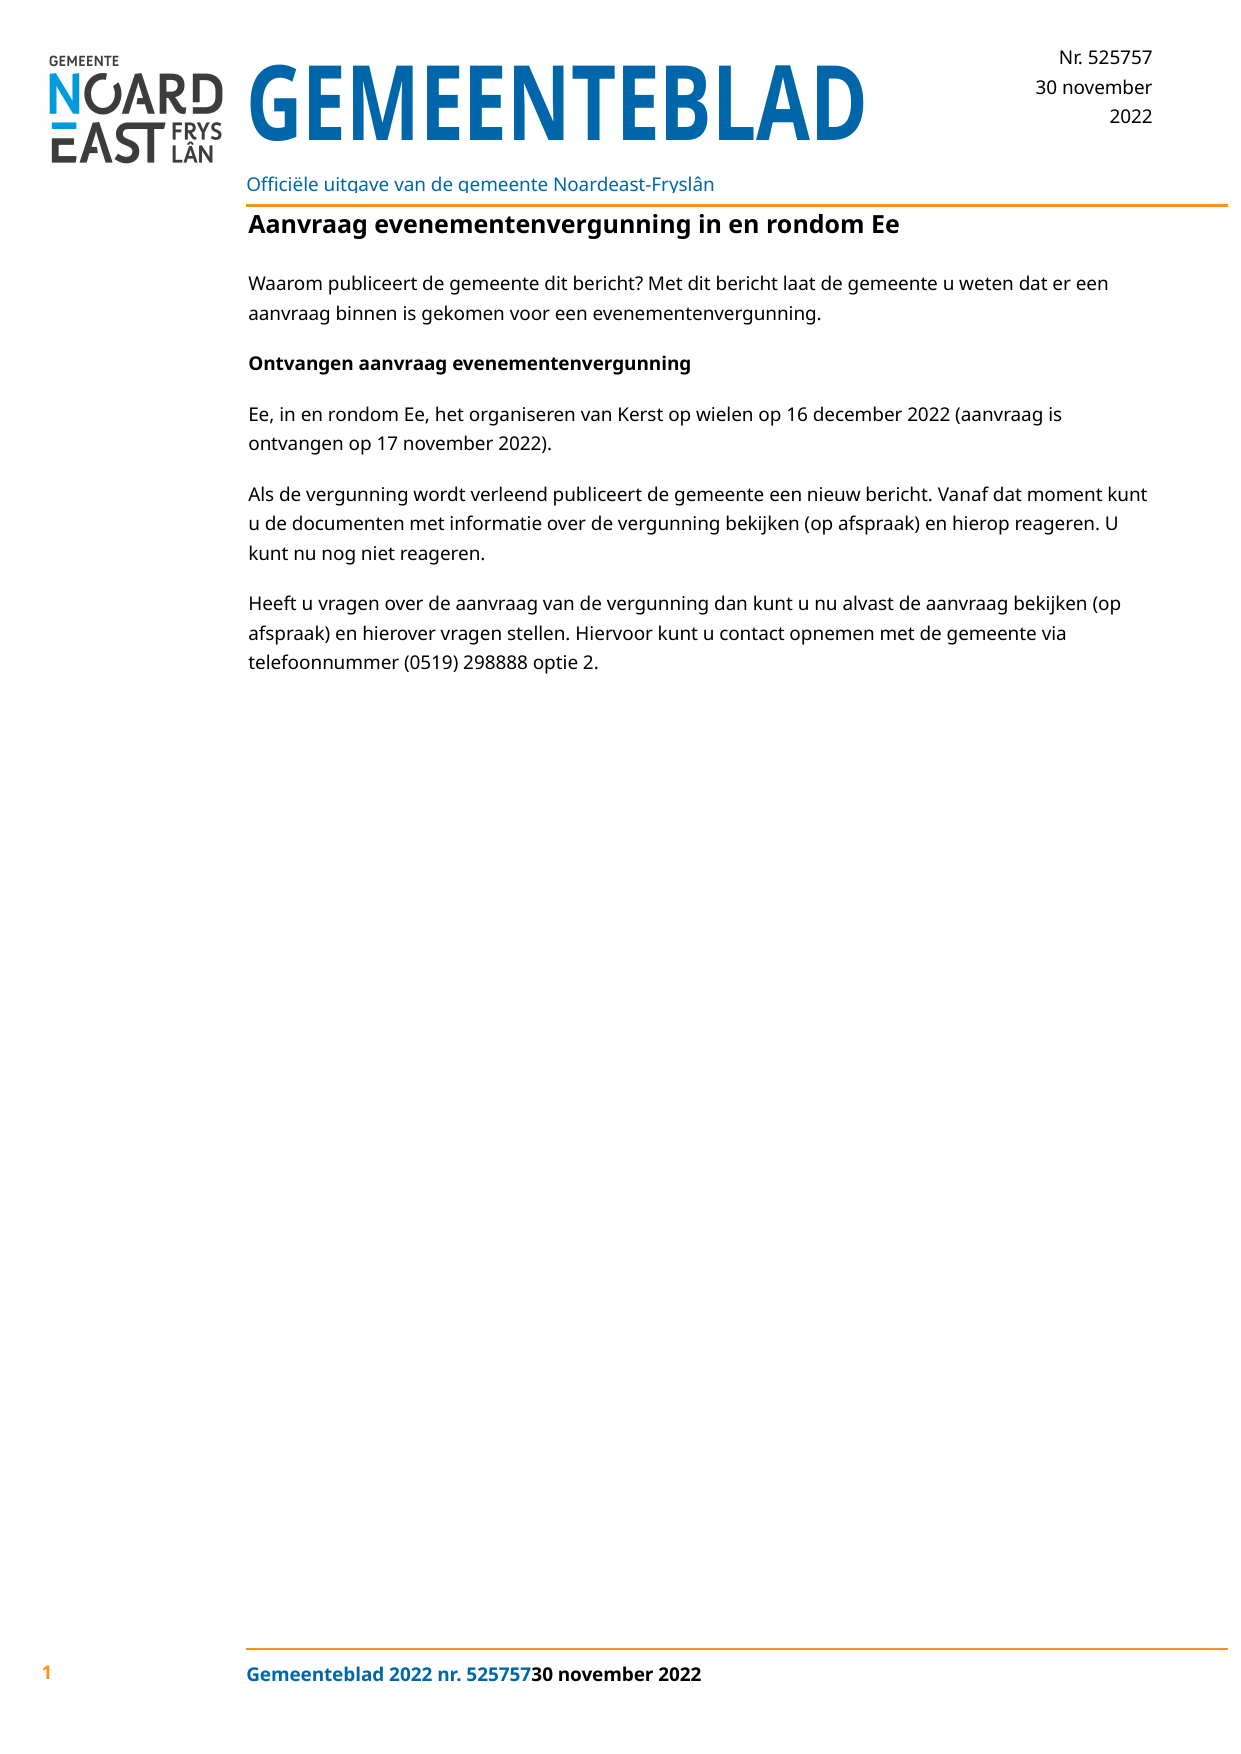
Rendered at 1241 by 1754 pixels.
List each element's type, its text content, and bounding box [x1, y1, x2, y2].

text Heeft u vragen over de aanvraag van de vergunning dan kunt u nu alvast de aanvraag bekijken (op afspraak) en hierover vragen stellen. Hiervoor kunt u contact opnemen met de gemeente via telefoonnummer (0519) 298888 optie 2. [248, 590, 1152, 675]
text Ee, in en rondom Ee, het organiseren van Kerst op wielen op 16 december 2022 (aanvraag is ontvangen op 17 november 2022). [248, 401, 1152, 456]
text Ontvangen aanvraag evenementenvergunning [248, 350, 1152, 376]
text Als de vergunning wordt verleend publiceert de gemeente een nieuw bericht. Vanaf dat moment kunt u de documenten met informatie over de vergunning bekijken (op afspraak) en hierop reageren. U kunt nu nog niet reageren. [248, 481, 1152, 566]
text Aanvraag evenementenvergunning in en rondom Ee [248, 207, 1152, 241]
picture [41, 47, 231, 172]
text Waarom publiceert de gemeente dit bericht? Met dit bericht laat de gemeente u weten dat er een aanvraag binnen is gekomen voor een evenementenvergunning. [248, 270, 1152, 326]
